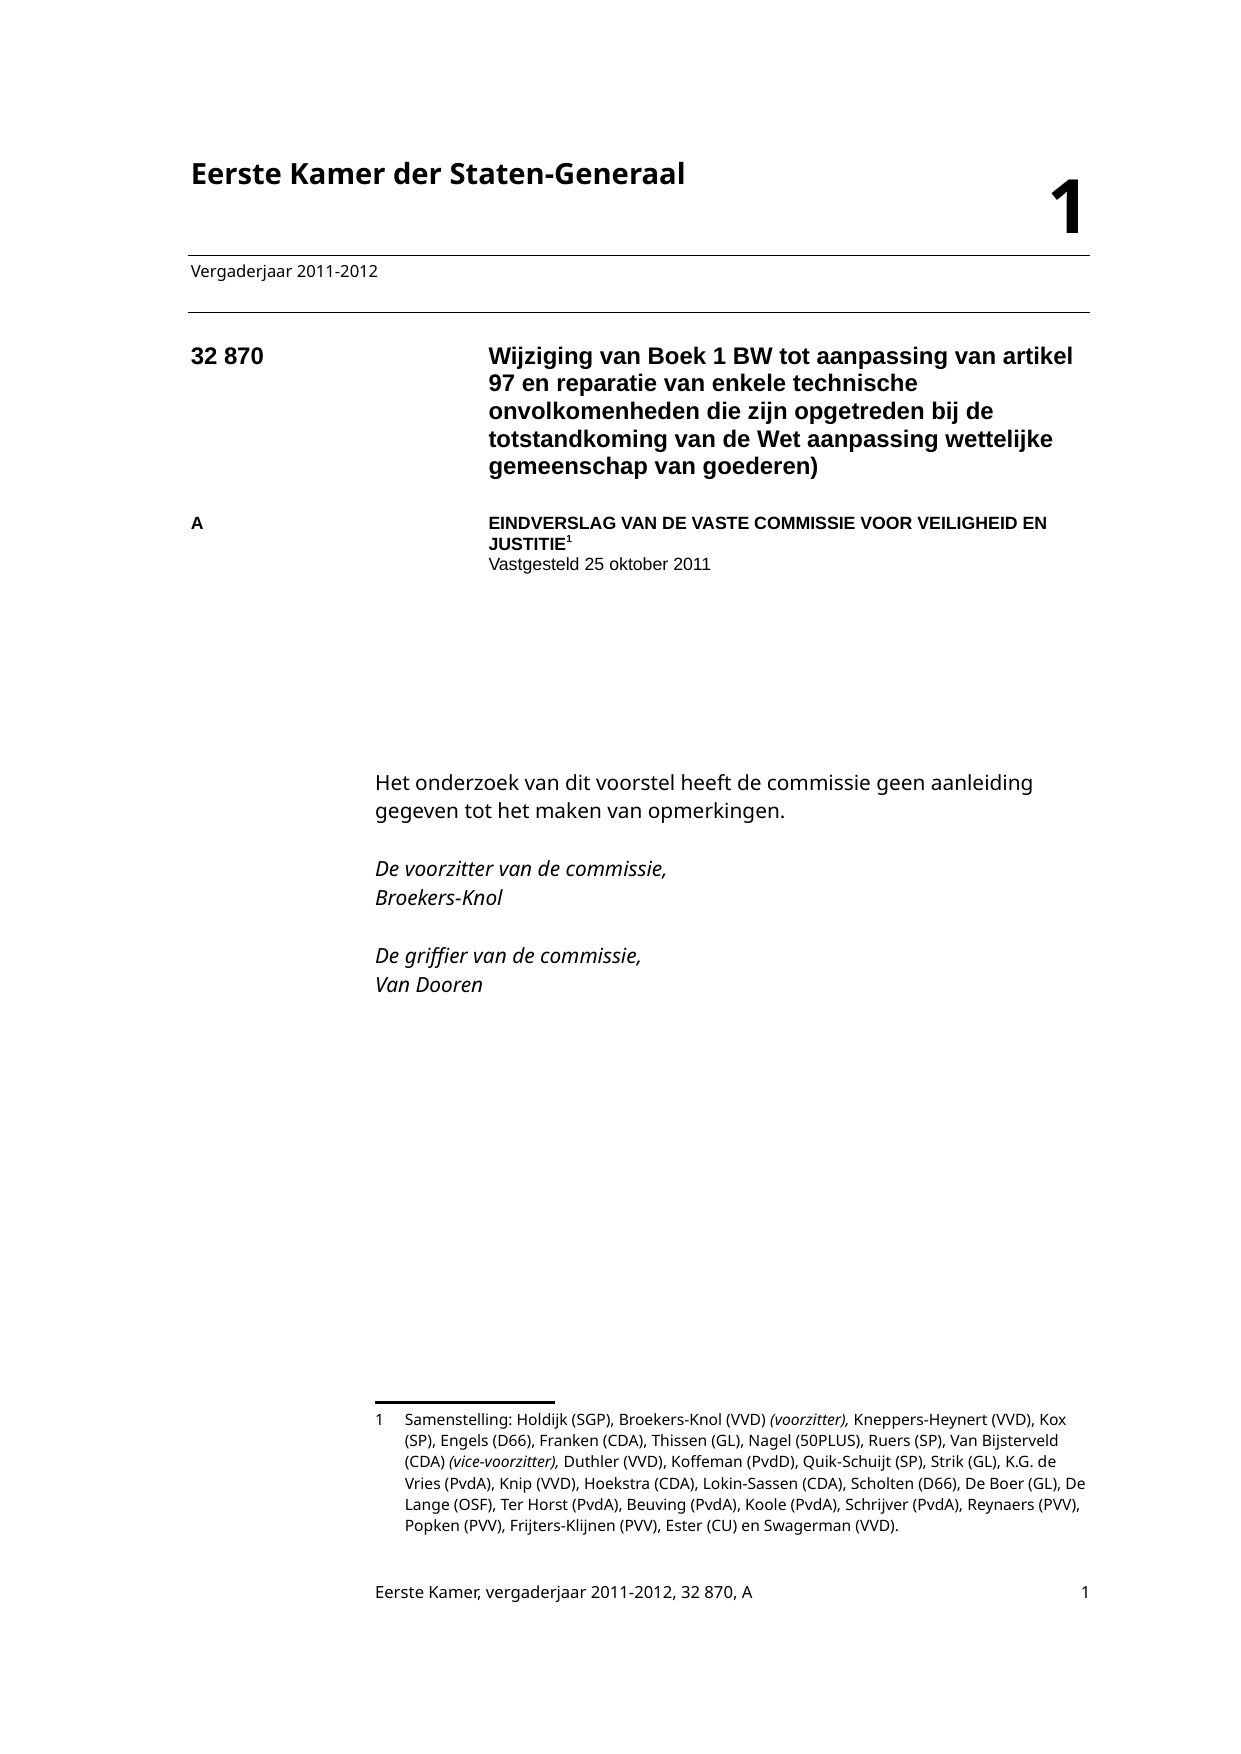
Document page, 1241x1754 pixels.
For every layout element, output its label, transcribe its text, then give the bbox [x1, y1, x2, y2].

table_cell [485, 256, 1090, 312]
table_cell [485, 313, 1090, 339]
table_cell A [188, 510, 485, 649]
table_header 1 [910, 150, 1090, 255]
text De griffier van de commissie, [375, 941, 1090, 970]
text Van Dooren [375, 970, 1090, 998]
table_header Eerste Kamer der Staten-Generaal [188, 150, 909, 255]
table_cell Vergaderjaar 2011-2012 [188, 256, 485, 312]
text Broekers-Knol [375, 883, 1090, 911]
text Het onderzoek van dit voorstel heeft de commissie geen aanleiding gegeven tot het maken van opmerkingen. [375, 768, 1090, 824]
table_cell 32 870 [188, 339, 485, 510]
table_cell [188, 313, 485, 339]
table_cell EINDVERSLAG VAN DE VASTE COMMISSIE VOOR VEILIGHEID EN JUSTITIE Vastgesteld 25 oktober 2011 [485, 510, 1090, 649]
text De voorzitter van de commissie, [375, 854, 1090, 883]
table_cell Wijziging van Boek 1 BW tot aanpassing van artikel 97 en reparatie van enkele technische onvolkomenheden die zijn opgetreden bij de totstandkoming van de Wet aanpassing wettelijke gemeenschap van goederen) [485, 339, 1090, 510]
